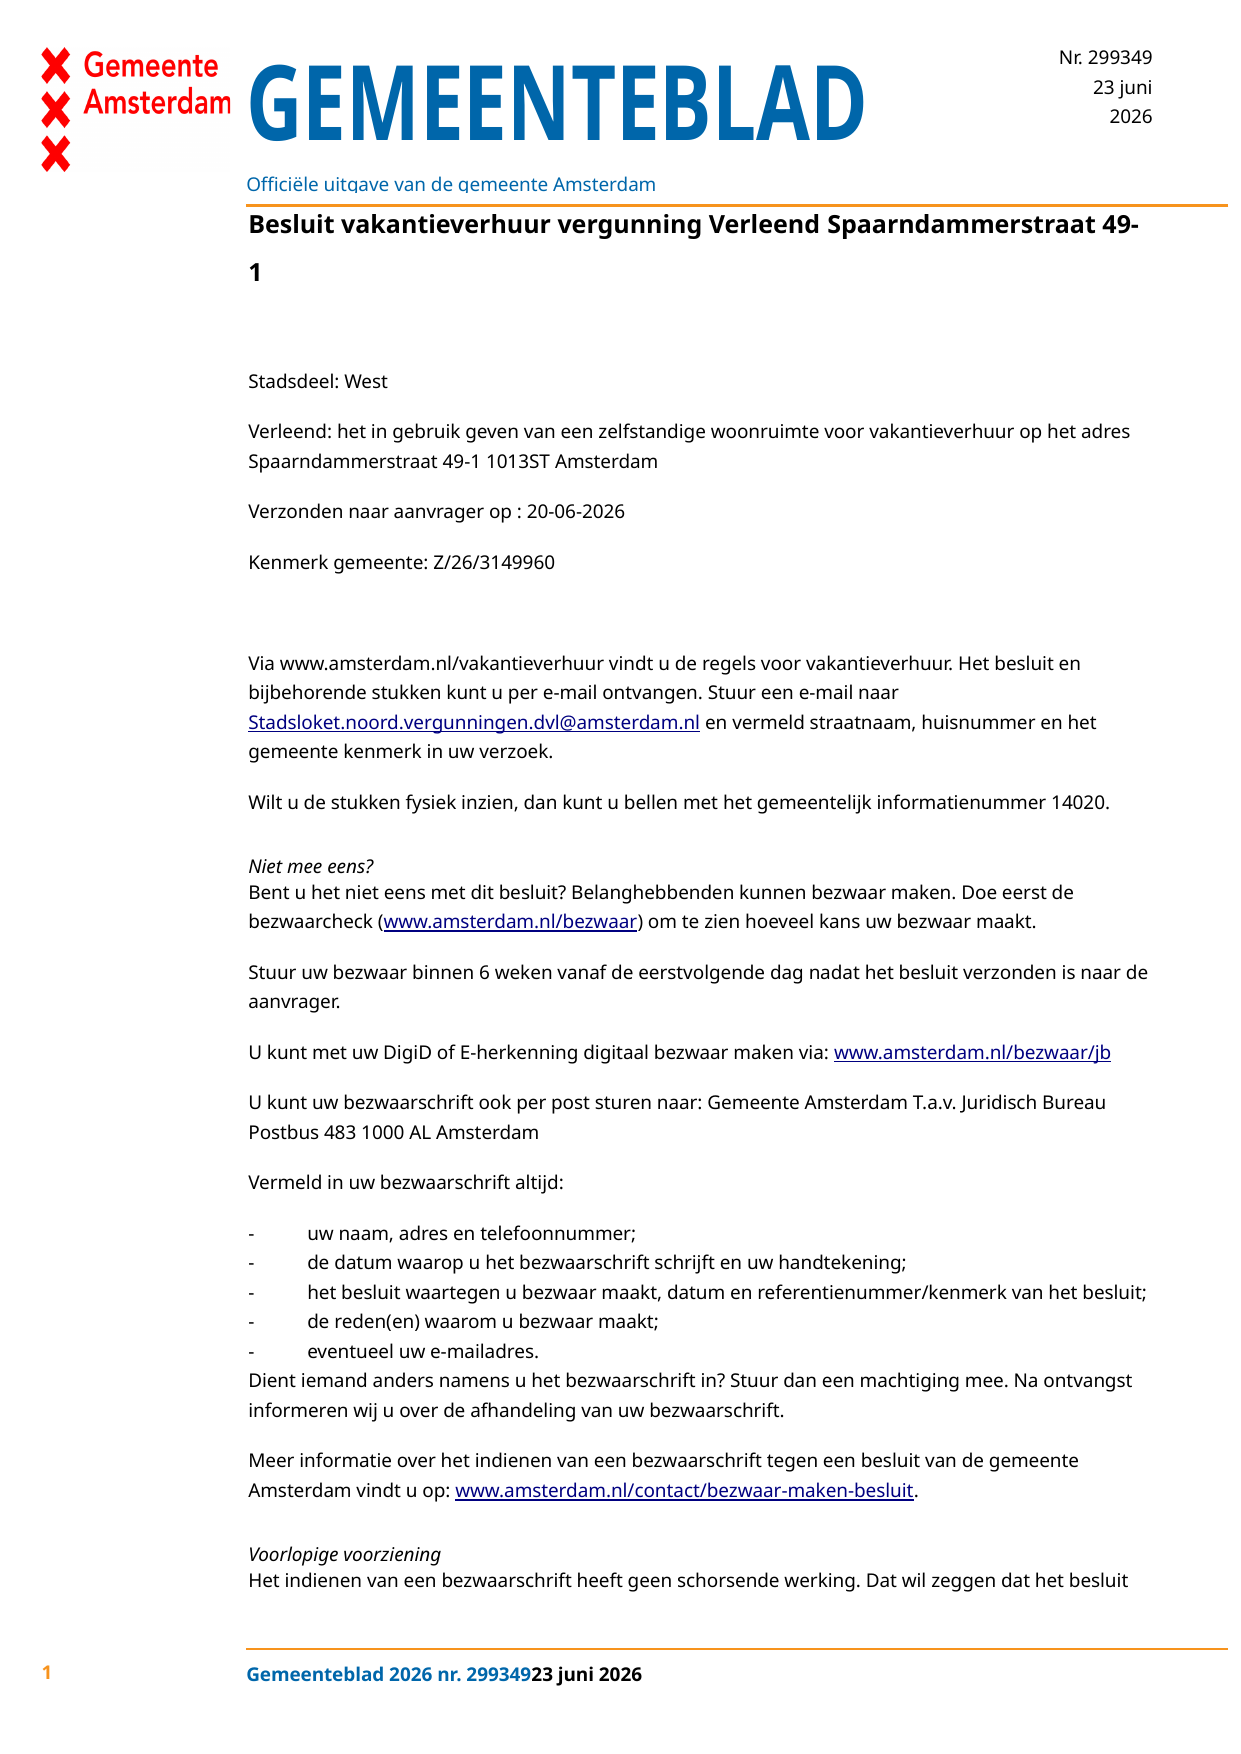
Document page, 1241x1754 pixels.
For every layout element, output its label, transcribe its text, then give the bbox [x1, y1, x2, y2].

text Verzonden naar aanvrager op : 20-06-2026 [248, 499, 1152, 524]
text Stuur uw bezwaar binnen 6 weken vanaf de eerstvolgende dag nadat het besluit verzonden is naar de aanvrager. [248, 959, 1152, 1014]
text Stadsdeel: West [248, 368, 1152, 394]
list het besluit waartegen u bezwaar maakt, datum en referentienummer/kenmerk van het besluit; [248, 1279, 1152, 1304]
text Via www.amsterdam.nl/vakantieverhuur vindt u de regels voor vakantieverhuur. Het besluit en bijbehorende stukken kunt u per e-mail ontvangen. Stuur een e-mail naar Stadsloket.noord.vergunningen.dvl@amsterdam.nl en vermeld straatnaam, huisnummer en het gemeente kenmerk in uw verzoek. [248, 650, 1152, 764]
text Bent u het niet eens met dit besluit? Belanghebbenden kunnen bezwaar maken. Doe eerst de bezwaarcheck (www.amsterdam.nl/bezwaar) om te zien hoeveel kans uw bezwaar maakt. [248, 879, 1152, 934]
list uw naam, adres en telefoonnummer; [248, 1220, 1152, 1245]
text Niet mee eens? [248, 853, 1152, 879]
text Voorlopige voorziening [248, 1541, 1152, 1567]
text Dient iemand anders namens u het bezwaarschrift in? Stuur dan een machtiging mee. Na ontvangst informeren wij u over de afhandeling van uw bezwaarschrift. [248, 1368, 1152, 1423]
text U kunt met uw DigiD of E-herkenning digitaal bezwaar maken via: www.amsterdam.nl/bezwaar/jb [248, 1039, 1152, 1064]
text Besluit vakantieverhuur vergunning Verleend Spaarndammerstraat 49-1 [248, 207, 1152, 288]
list eventueel uw e-mailadres. [248, 1338, 1152, 1364]
list de datum waarop u het bezwaarschrift schrijft en uw handtekening; [248, 1249, 1152, 1275]
text U kunt uw bezwaarschrift ook per post sturen naar: Gemeente Amsterdam T.a.v. Juridisch Bureau Postbus 483 1000 AL Amsterdam [248, 1089, 1152, 1144]
text Verleend: het in gebruik geven van een zelfstandige woonruimte voor vakantieverhuur op het adres Spaarndammerstraat 49-1 1013ST Amsterdam [248, 419, 1152, 474]
list de reden(en) waarom u bezwaar maakt; [248, 1308, 1152, 1334]
text Wilt u de stukken fysiek inzien, dan kunt u bellen met het gemeentelijk informatienummer 14020. [248, 789, 1152, 815]
picture [41, 47, 231, 172]
text Het indienen van een bezwaarschrift heeft geen schorsende werking. Dat wil zeggen dat het besluit [248, 1567, 1152, 1593]
text Vermeld in uw bezwaarschrift altijd: [248, 1169, 1152, 1195]
text Meer informatie over het indienen van een bezwaarschrift tegen een besluit van de gemeente Amsterdam vindt u op: www.amsterdam.nl/contact/bezwaar-maken-besluit. [248, 1448, 1152, 1503]
text Kenmerk gemeente: Z/26/3149960 [248, 549, 1152, 575]
